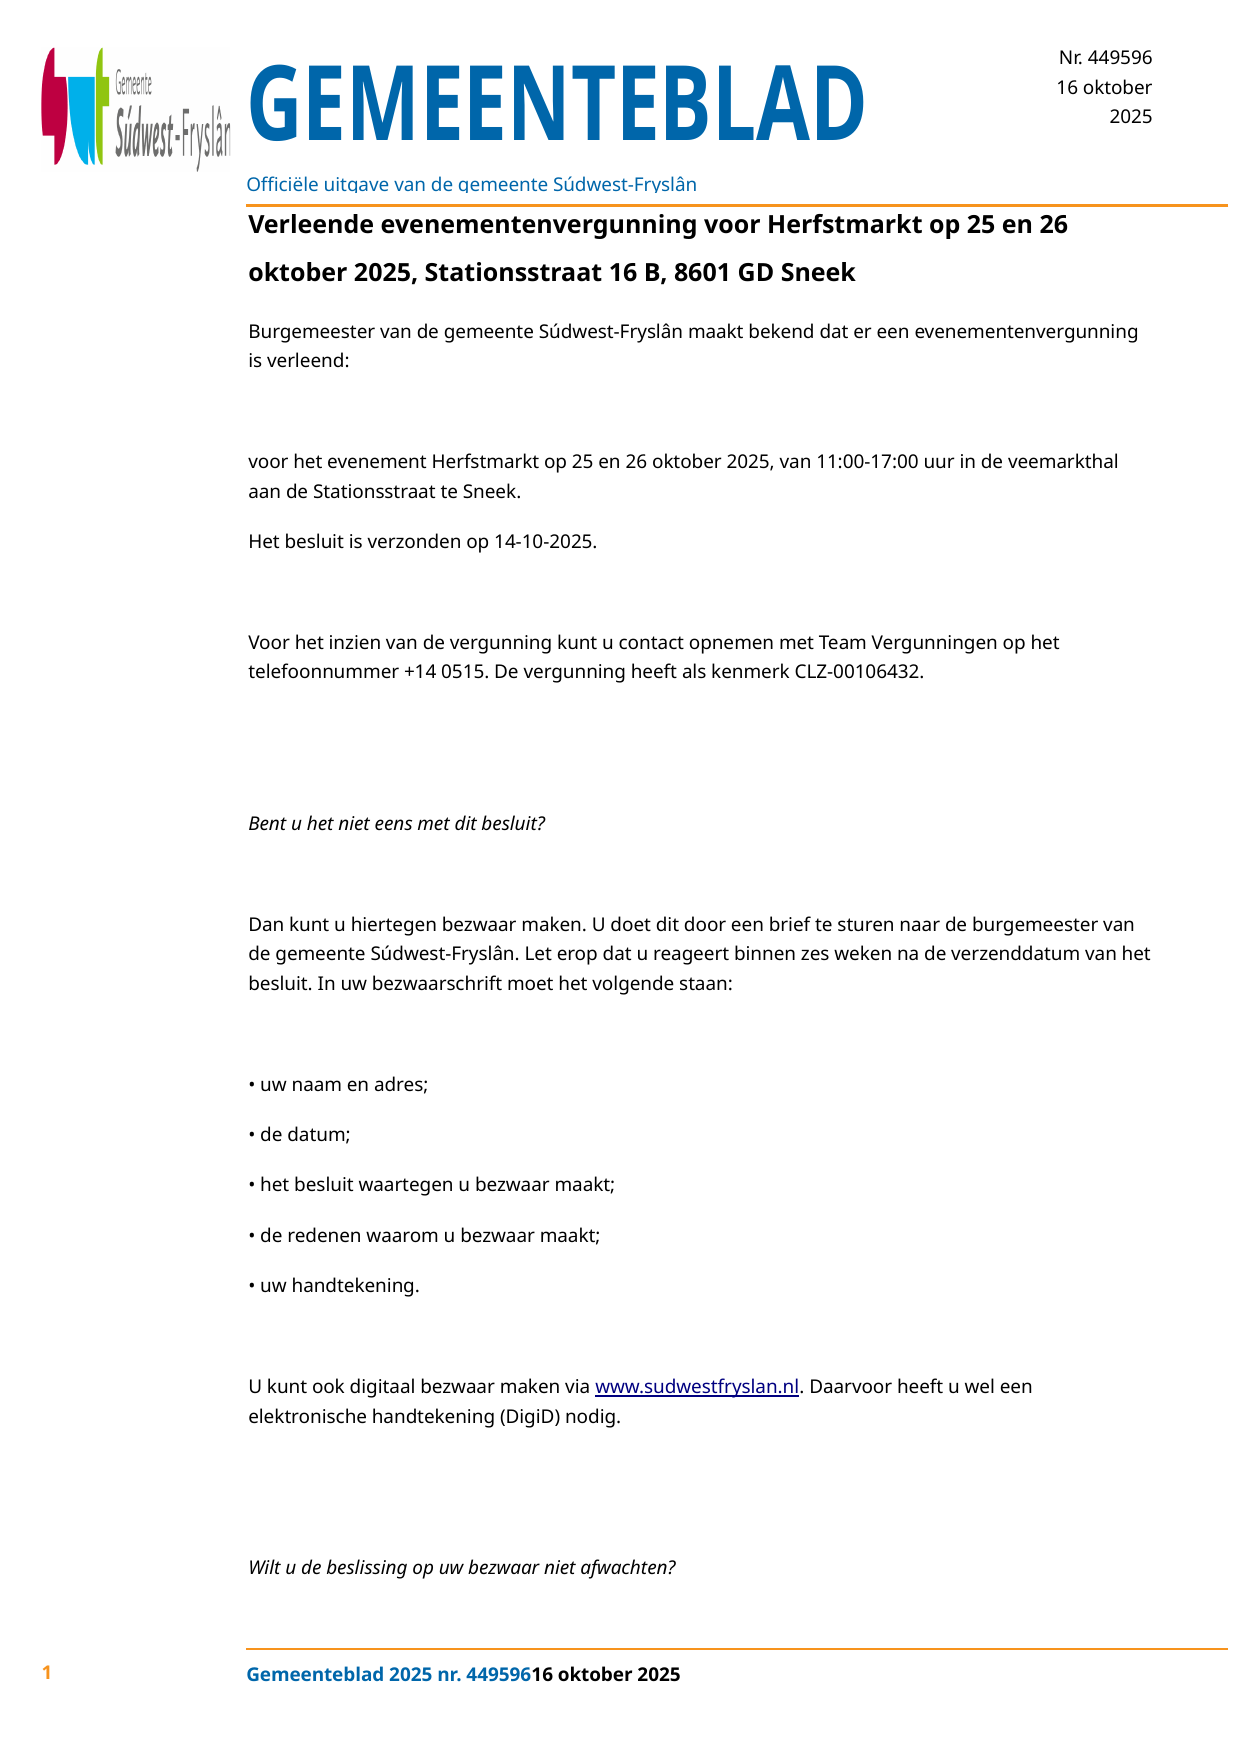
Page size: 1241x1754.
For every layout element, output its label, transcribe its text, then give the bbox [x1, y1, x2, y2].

text Voor het inzien van de vergunning kunt u contact opnemen met Team Vergunningen op het telefoonnummer +14 0515. De vergunning heeft als kenmerk CLZ-00106432. [248, 629, 1152, 684]
text • het besluit waartegen u bezwaar maakt; [248, 1172, 1152, 1197]
text Verleende evenementenvergunning voor Herfstmarkt op 25 en 26 oktober 2025, Stationsstraat 16 B, 8601 GD Sneek [248, 207, 1152, 288]
text • uw naam en adres; [248, 1071, 1152, 1097]
text voor het evenement Herfstmarkt op 25 en 26 oktober 2025, van 11:00-17:00 uur in de veemarkthal aan de Stationsstraat te Sneek. [248, 448, 1152, 504]
text Wilt u de beslissing op uw bezwaar niet afwachten? [248, 1554, 1152, 1580]
picture [41, 47, 231, 172]
text • de redenen waarom u bezwaar maakt; [248, 1222, 1152, 1248]
text Bent u het niet eens met dit besluit? [248, 810, 1152, 836]
text • uw handtekening. [248, 1272, 1152, 1298]
text Burgemeester van de gemeente Súdwest-Fryslân maakt bekend dat er een evenementenvergunning is verleend: [248, 318, 1152, 373]
text • de datum; [248, 1121, 1152, 1147]
text Dan kunt u hiertegen bezwaar maken. U doet dit door een brief te sturen naar de burgemeester van de gemeente Súdwest-Fryslân. Let erop dat u reageert binnen zes weken na de verzenddatum van het besluit. In uw bezwaarschrift moet het volgende staan: [248, 911, 1152, 996]
text Het besluit is verzonden op 14-10-2025. [248, 528, 1152, 554]
text U kunt ook digitaal bezwaar maken via www.sudwestfryslan.nl. Daarvoor heeft u wel een elektronische handtekening (DigiD) nodig. [248, 1373, 1152, 1429]
